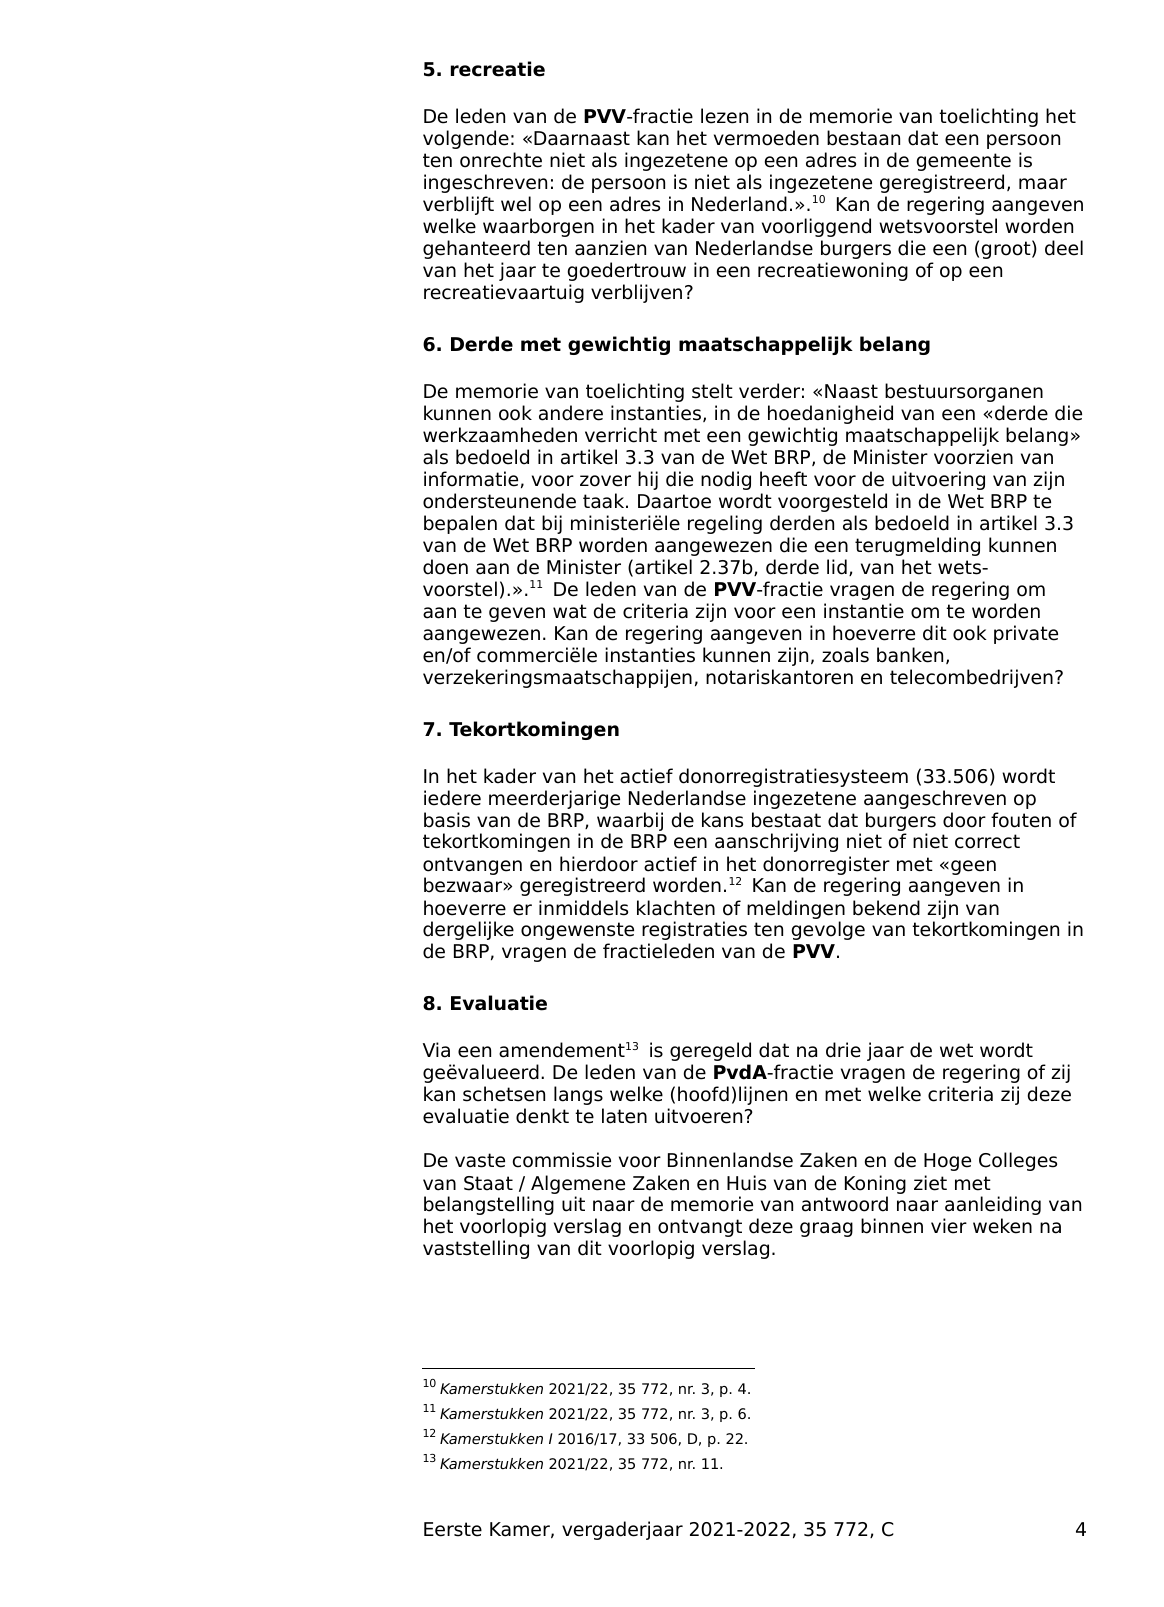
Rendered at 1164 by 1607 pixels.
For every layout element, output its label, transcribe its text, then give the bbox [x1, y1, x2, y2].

text De leden van de PVV-fractie lezen in de memorie van toelichting het volgende: «Daarnaast kan het vermoeden bestaan dat een persoon ten onrechte niet als ingezetene op een adres in de gemeente is ingeschreven: de persoon is niet als ingezetene geregistreerd, maar verblijft wel op een adres in Nederland.». Kan de regering aangeven welke waarborgen in het kader van voorliggend wetsvoorstel worden gehanteerd ten aanzien van Nederlandse burgers die een (groot) deel van het jaar te goedertrouw in een recreatiewoning of op een recreatievaartuig verblijven? [422, 106, 1087, 304]
text De memorie van toelichting stelt verder: «Naast bestuursorganen kunnen ook andere instanties, in de hoedanigheid van een «derde die werkzaamheden verricht met een gewichtig maatschappelijk belang» als bedoeld in artikel 3.3 van de Wet BRP, de Minister voorzien van informatie, voor zover hij die nodig heeft voor de uitvoering van zijn ondersteunende taak. Daartoe wordt voorgesteld in de Wet BRP te bepalen dat bij ministeriële regeling derden als bedoeld in artikel 3.3 van de Wet BRP worden aangewezen die een terugmelding kunnen doen aan de Minister (artikel 2.37b, derde lid, van het wets- voorstel).». De leden van de PVV-fractie vragen de regering om aan te geven wat de criteria zijn voor een instantie om te worden aangewezen. Kan de regering aangeven in hoeverre dit ook private en/of commerciële instanties kunnen zijn, zoals banken, verzekeringsmaatschappijen, notariskantoren en telecombedrijven? [422, 381, 1087, 688]
text Via een amendement is geregeld dat na drie jaar de wet wordt geëvalueerd. De leden van de PvdA-fractie vragen de regering of zij kan schetsen langs welke (hoofd)lijnen en met welke criteria zij deze evaluatie denkt te laten uitvoeren? [422, 1040, 1087, 1128]
text Kamerstukken I 2016/17, 33 506, D, p. 22. [422, 1427, 1087, 1449]
subtitle 6. Derde met gewichtig maatschappelijk belang [422, 334, 1087, 356]
text Kamerstukken 2021/22, 35 772, nr. 11. [422, 1452, 1087, 1474]
text In het kader van het actief donorregistratiesysteem (33.506) wordt iedere meerderjarige Nederlandse ingezetene aangeschreven op basis van de BRP, waarbij de kans bestaat dat burgers door fouten of tekortkomingen in de BRP een aanschrijving niet of niet correct ontvangen en hierdoor actief in het donorregister met «geen bezwaar» geregistreerd worden. Kan de regering aangeven in hoeverre er inmiddels klachten of meldingen bekend zijn van dergelijke ongewenste registraties ten gevolge van tekortkomingen in de BRP, vragen de fractieleden van de PVV. [422, 766, 1087, 963]
text Kamerstukken 2021/22, 35 772, nr. 3, p. 6. [422, 1402, 1087, 1424]
subtitle 5. recreatie [422, 59, 1087, 81]
subtitle 8. Evaluatie [422, 993, 1087, 1015]
subtitle 7. Tekortkomingen [422, 718, 1087, 741]
text De vaste commissie voor Binnenlandse Zaken en de Hoge Colleges van Staat / Algemene Zaken en Huis van de Koning ziet met belangstelling uit naar de memorie van antwoord naar aanleiding van het voorlopig verslag en ontvangt deze graag binnen vier weken na vaststelling van dit voorlopig verslag. [422, 1150, 1087, 1260]
text Kamerstukken 2021/22, 35 772, nr. 3, p. 4. [422, 1377, 1087, 1399]
